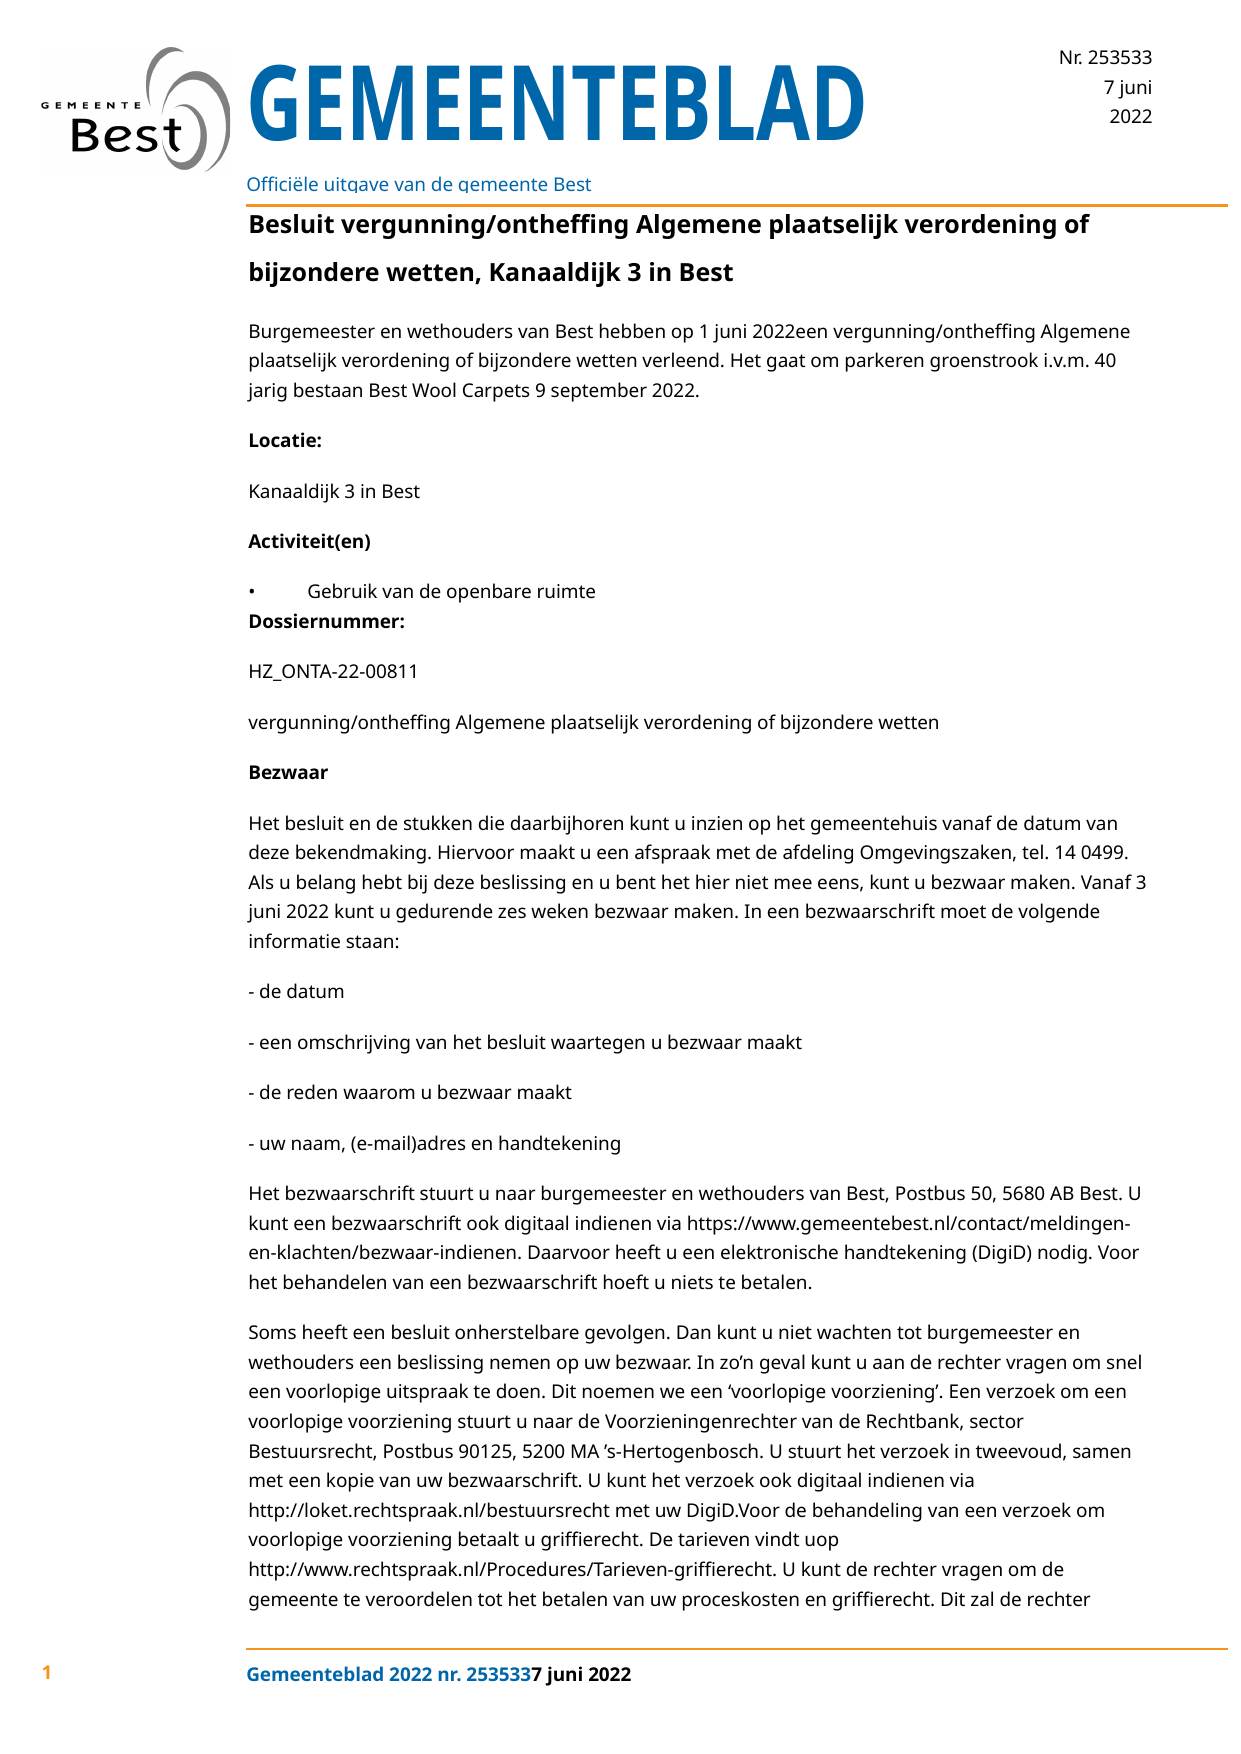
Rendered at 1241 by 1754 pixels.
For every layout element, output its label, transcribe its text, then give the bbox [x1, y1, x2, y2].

text Besluit vergunning/ontheffing Algemene plaatselijk verordening of bijzondere wetten, Kanaaldijk 3 in Best [248, 207, 1152, 288]
text Dossiernummer: [248, 608, 1152, 634]
text - de datum [248, 979, 1152, 1004]
text Burgemeester en wethouders van Best hebben op 1 juni 2022een vergunning/ontheffing Algemene plaatselijk verordening of bijzondere wetten verleend. Het gaat om parkeren groenstrook i.v.m. 40 jarig bestaan Best Wool Carpets 9 september 2022. [248, 318, 1152, 403]
text Bezwaar [248, 759, 1152, 785]
picture [41, 47, 231, 172]
text Kanaaldijk 3 in Best [248, 478, 1152, 504]
text Het besluit en de stukken die daarbijhoren kunt u inzien op het gemeentehuis vanaf de datum van deze bekendmaking. Hiervoor maakt u een afspraak met de afdeling Omgevingszaken, tel. 14 0499. Als u belang hebt bij deze beslissing en u bent het hier niet mee eens, kunt u bezwaar maken. Vanaf 3 juni 2022 kunt u gedurende zes weken bezwaar maken. In een bezwaarschrift moet de volgende informatie staan: [248, 810, 1152, 954]
text Het bezwaarschrift stuurt u naar burgemeester en wethouders van Best, Postbus 50, 5680 AB Best. U kunt een bezwaarschrift ook digitaal indienen via https://www.gemeentebest.nl/contact/meldingen-en-klachten/bezwaar-indienen. Daarvoor heeft u een elektronische handtekening (DigiD) nodig. Voor het behandelen van een bezwaarschrift hoeft u niets te betalen. [248, 1180, 1152, 1295]
text - uw naam, (e-mail)adres en handtekening [248, 1130, 1152, 1156]
list Gebruik van de openbare ruimte [248, 579, 1152, 604]
text vergunning/ontheffing Algemene plaatselijk verordening of bijzondere wetten [248, 709, 1152, 735]
text Locatie: [248, 427, 1152, 453]
text Activiteit(en) [248, 528, 1152, 554]
text Soms heeft een besluit onherstelbare gevolgen. Dan kunt u niet wachten tot burgemeester en wethouders een beslissing nemen op uw bezwaar. In zo’n geval kunt u aan de rechter vragen om snel een voorlopige uitspraak te doen. Dit noemen we een ‘voorlopige voorziening’. Een verzoek om een voorlopige voorziening stuurt u naar de Voorzieningenrechter van de Rechtbank, sector Bestuursrecht, Postbus 90125, 5200 MA ’s-Hertogenbosch. U stuurt het verzoek in tweevoud, samen met een kopie van uw bezwaarschrift. U kunt het verzoek ook digitaal indienen via http://loket.rechtspraak.nl/bestuursrecht met uw DigiD.Voor de behandeling van een verzoek om voorlopige voorziening betaalt u griffierecht. De tarieven vindt uop http://www.rechtspraak.nl/Procedures/Tarieven-griffierecht. U kunt de rechter vragen om de gemeente te veroordelen tot het betalen van uw proceskosten en griffierecht. Dit zal de rechter [248, 1319, 1152, 1612]
text - de reden waarom u bezwaar maakt [248, 1079, 1152, 1105]
text - een omschrijving van het besluit waartegen u bezwaar maakt [248, 1029, 1152, 1055]
text HZ_ONTA-22-00811 [248, 659, 1152, 684]
